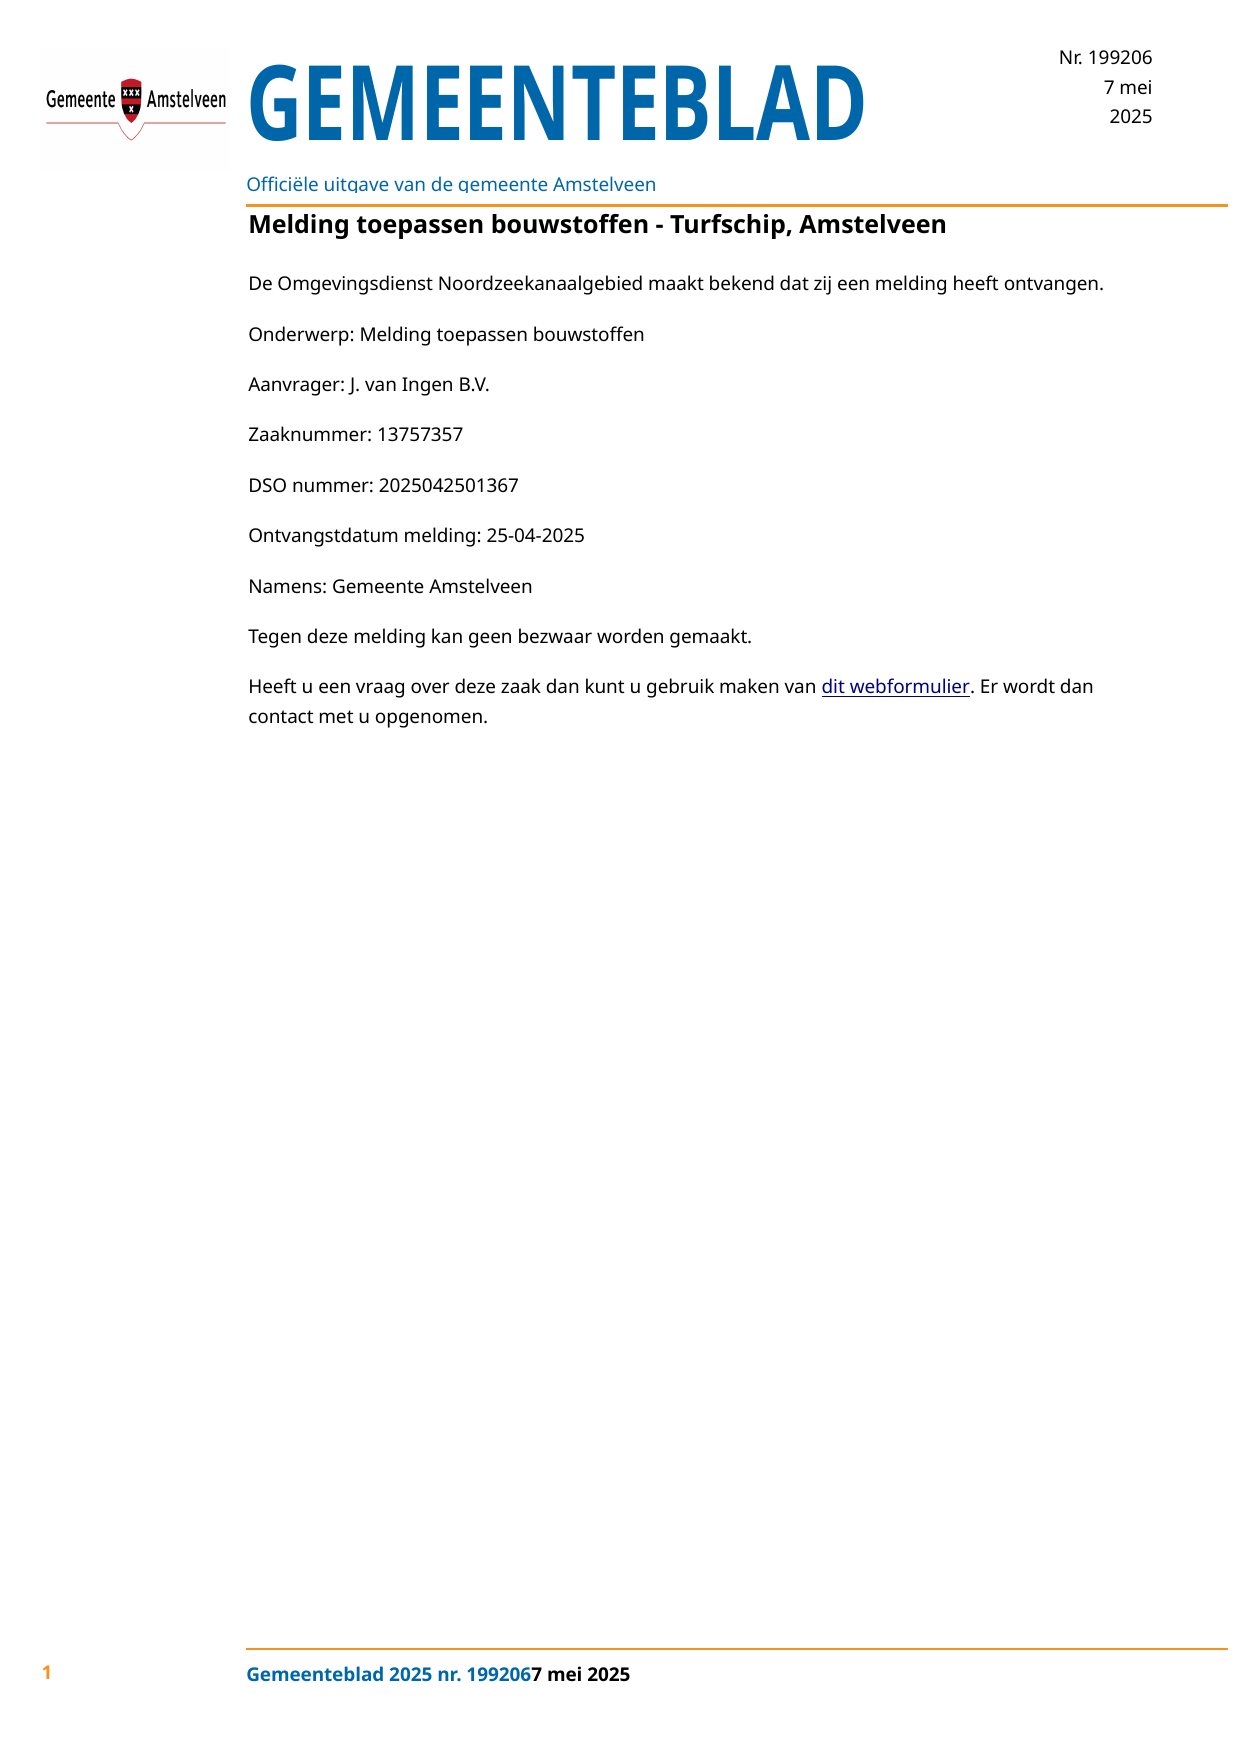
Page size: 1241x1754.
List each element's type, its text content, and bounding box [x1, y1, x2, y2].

text Onderwerp: Melding toepassen bouwstoffen [248, 321, 1152, 346]
text Zaaknummer: 13757357 [248, 422, 1152, 447]
text De Omgevingsdienst Noordzeekanaalgebied maakt bekend dat zij een melding heeft ontvangen. [248, 270, 1152, 296]
text Namens: Gemeente Amstelveen [248, 573, 1152, 598]
text DSO nummer: 2025042501367 [248, 472, 1152, 498]
text Ontvangstdatum melding: 25-04-2025 [248, 522, 1152, 548]
text Aanvrager: J. van Ingen B.V. [248, 371, 1152, 397]
text Melding toepassen bouwstoffen - Turfschip, Amstelveen [248, 207, 1152, 241]
text Tegen deze melding kan geen bezwaar worden gemaakt. [248, 623, 1152, 649]
picture [41, 47, 231, 172]
text Heeft u een vraag over deze zaak dan kunt u gebruik maken van dit webformulier. Er wordt dan contact met u opgenomen. [248, 674, 1152, 729]
